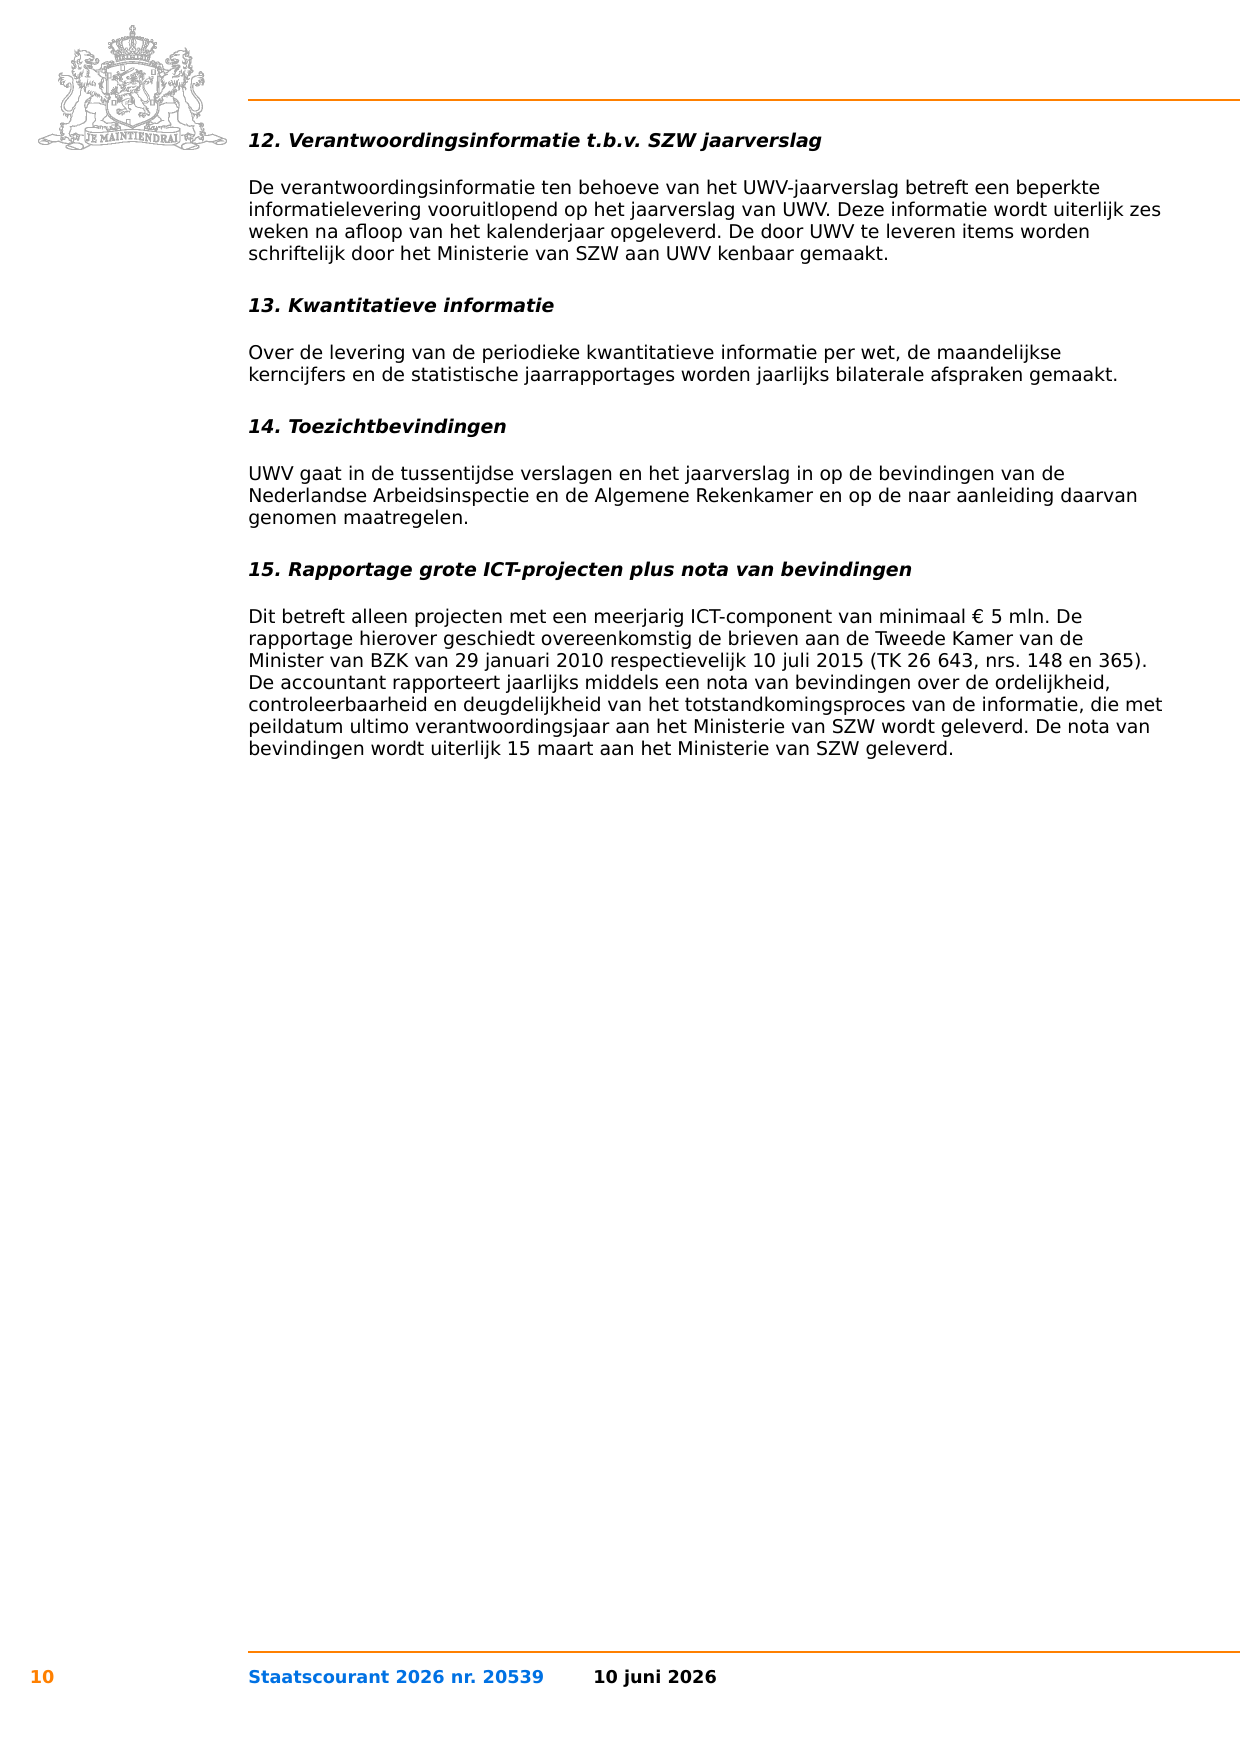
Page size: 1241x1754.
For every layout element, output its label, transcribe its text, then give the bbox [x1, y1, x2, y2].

text De verantwoordingsinformatie ten behoeve van het UWV-jaarverslag betreft een beperkte informatielevering vooruitlopend op het jaarverslag van UWV. Deze informatie wordt uiterlijk zes weken na afloop van het kalenderjaar opgeleverd. De door UWV te leveren items worden schriftelijk door het Ministerie van SZW aan UWV kenbaar gemaakt. [248, 177, 1163, 265]
subtitle 14. Toezichtbevindingen [248, 416, 1163, 438]
picture [38, 25, 227, 150]
subtitle 13. Kwantitatieve informatie [248, 295, 1163, 317]
subtitle 12. Verantwoordingsinformatie t.b.v. SZW jaarverslag [248, 130, 1163, 152]
text Over de levering van de periodieke kwantitatieve informatie per wet, de maandelijkse kerncijfers en de statistische jaarrapportages worden jaarlijks bilaterale afspraken gemaakt. [248, 342, 1163, 386]
text Dit betreft alleen projecten met een meerjarig ICT-component van minimaal € 5 mln. De rapportage hierover geschiedt overeenkomstig de brieven aan de Tweede Kamer van de Minister van BZK van 29 januari 2010 respectievelijk 10 juli 2015 (TK 26 643, nrs. 148 en 365). De accountant rapporteert jaarlijks middels een nota van bevindingen over de ordelijkheid, controleerbaarheid en deugdelijkheid van het totstandkomingsproces van de informatie, die met peildatum ultimo verantwoordingsjaar aan het Ministerie van SZW wordt geleverd. De nota van bevindingen wordt uiterlijk 15 maart aan het Ministerie van SZW geleverd. [248, 606, 1163, 759]
subtitle 15. Rapportage grote ICT-projecten plus nota van bevindingen [248, 559, 1163, 581]
text UWV gaat in de tussentijdse verslagen en het jaarverslag in op de bevindingen van de Nederlandse Arbeidsinspectie en de Algemene Rekenkamer en op de naar aanleiding daarvan genomen maatregelen. [248, 463, 1163, 529]
